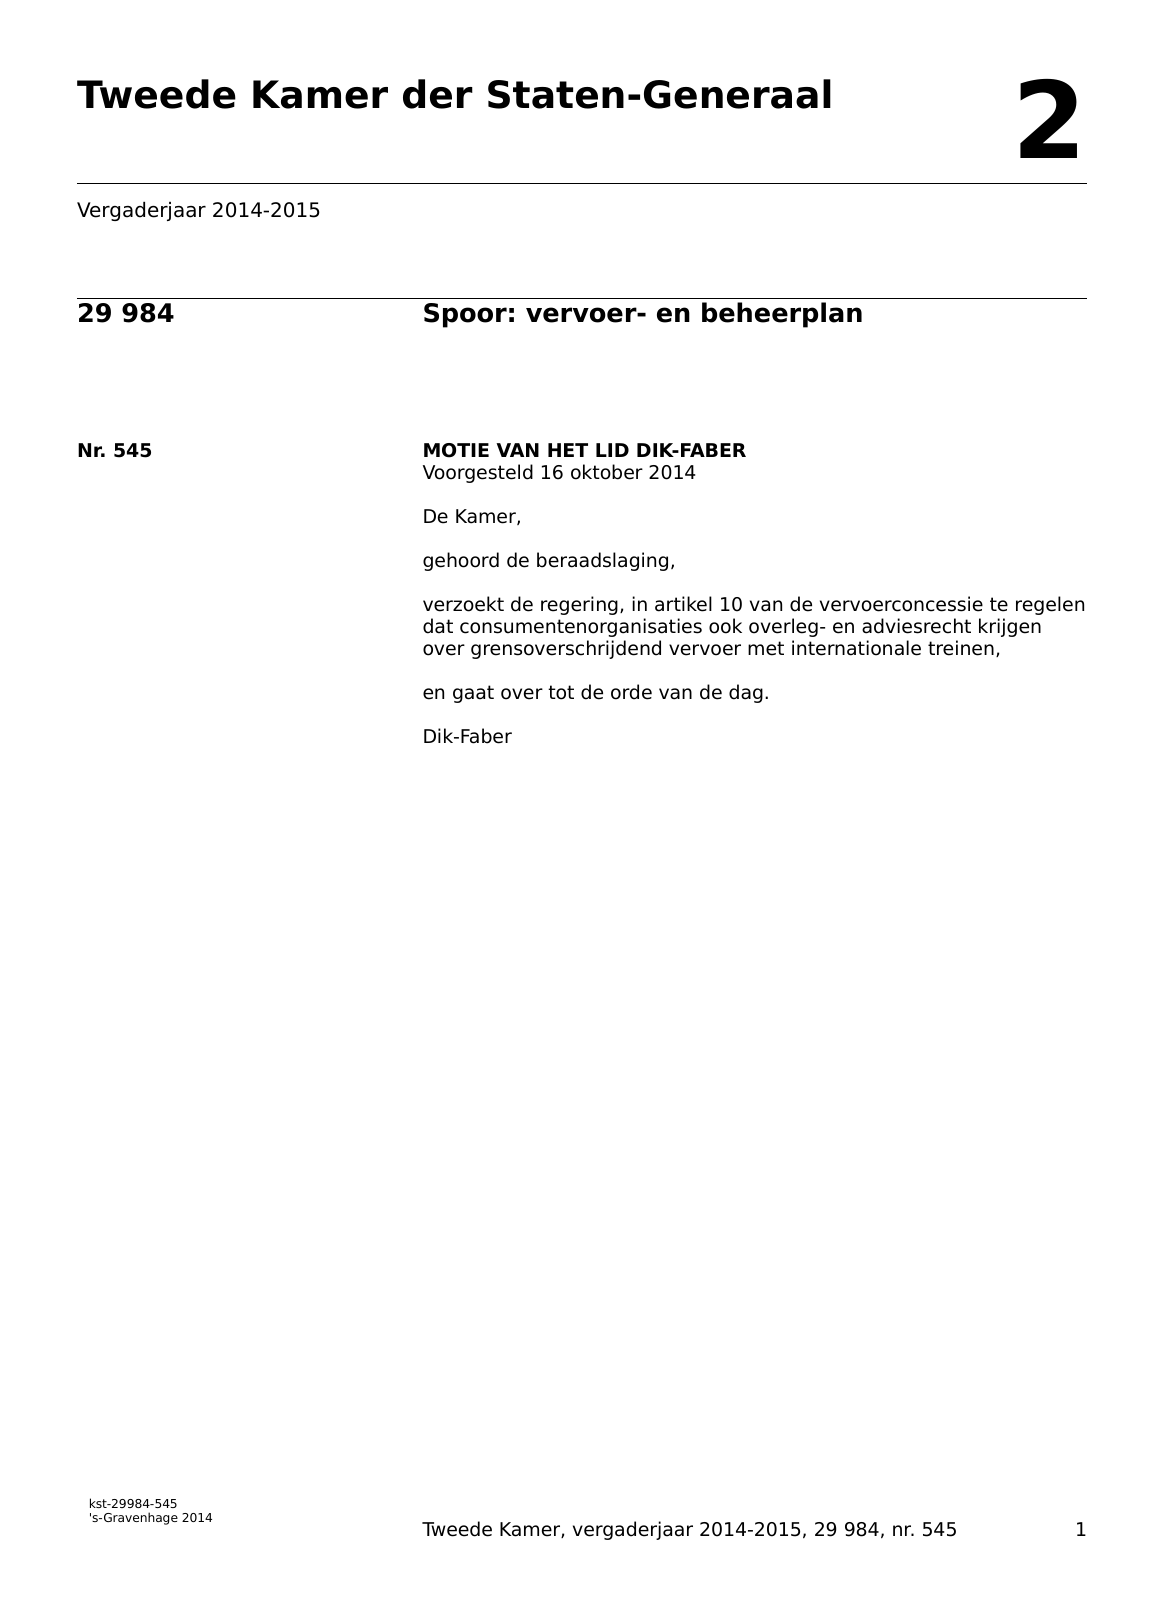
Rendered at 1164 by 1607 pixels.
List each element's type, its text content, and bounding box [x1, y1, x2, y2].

text verzoekt de regering, in artikel 10 van de vervoerconcessie te regelen dat consumentenorganisaties ook overleg- en adviesrecht krijgen over grensoverschrijdend vervoer met internationale treinen, [422, 594, 1087, 660]
text en gaat over tot de orde van de dag. [422, 682, 1087, 704]
table_cell Vergaderjaar 2014-2015 [77, 184, 1087, 298]
subtitle 29 984 Spoor: vervoer- en beheerplan [77, 299, 1087, 329]
subtitle Nr. 545 MOTIE VAN HET LID DIK-FABER [77, 440, 1087, 462]
text kst-29984-545 [88, 1497, 323, 1511]
text De Kamer, [422, 506, 1087, 528]
text gehoord de beraadslaging, [422, 550, 1087, 572]
text Voorgesteld 16 oktober 2014 [422, 462, 1087, 484]
table_header Tweede Kamer der Staten-Generaal [77, 59, 886, 183]
text 's-Gravenhage 2014 [88, 1511, 323, 1525]
text Dik-Faber [422, 726, 1087, 748]
table_header 2 [886, 59, 1087, 183]
